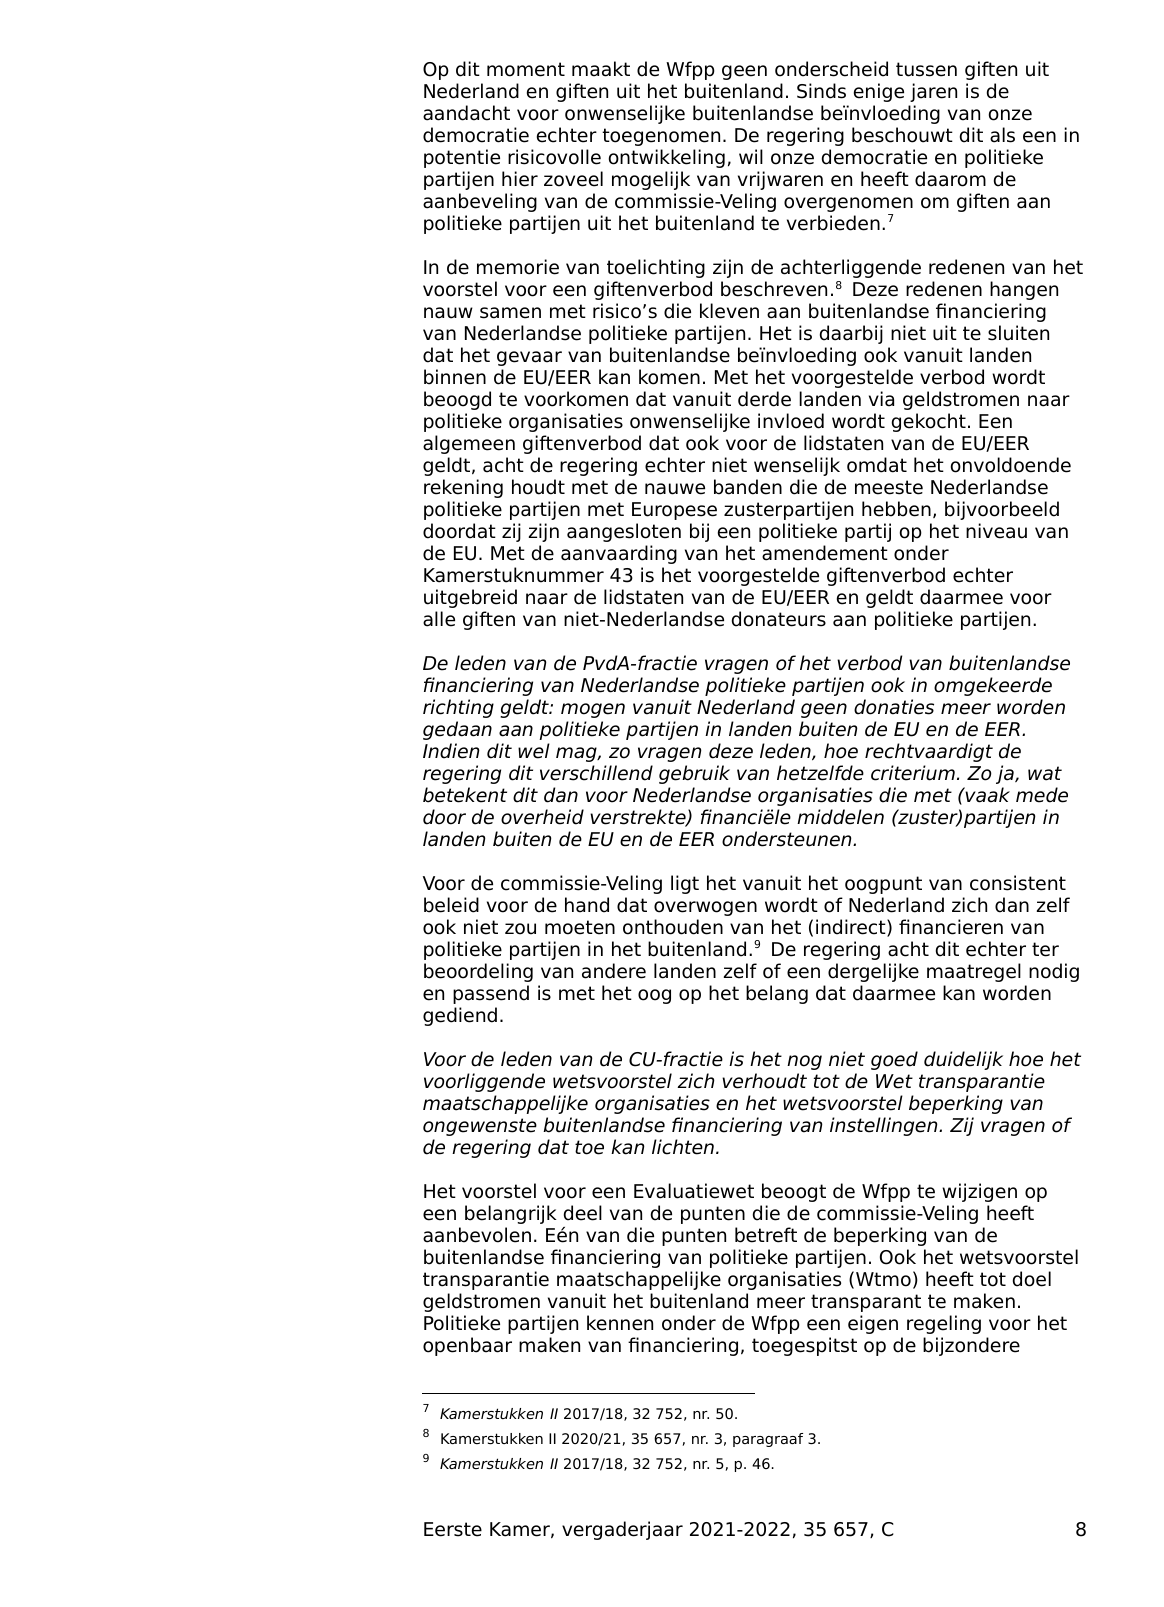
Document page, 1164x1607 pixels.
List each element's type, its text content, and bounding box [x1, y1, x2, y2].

text Voor de leden van de CU-fractie is het nog niet goed duidelijk hoe het voorliggende wetsvoorstel zich verhoudt tot de Wet transparantie maatschappelijke organisaties en het wetsvoorstel beperking van ongewenste buitenlandse financiering van instellingen. Zij vragen of de regering dat toe kan lichten. [422, 1049, 1087, 1159]
text Kamerstukken II 2017/18, 32 752, nr. 50. [422, 1402, 1087, 1424]
text De leden van de PvdA-fractie vragen of het verbod van buitenlandse financiering van Nederlandse politieke partijen ook in omgekeerde richting geldt: mogen vanuit Nederland geen donaties meer worden gedaan aan politieke partijen in landen buiten de EU en de EER. Indien dit wel mag, zo vragen deze leden, hoe rechtvaardigt de regering dit verschillend gebruik van hetzelfde criterium. Zo ja, wat betekent dit dan voor Nederlandse organisaties die met (vaak mede door de overheid verstrekte) financiële middelen (zuster)partijen in landen buiten de EU en de EER ondersteunen. [422, 653, 1087, 851]
text Kamerstukken II 2020/21, 35 657, nr. 3, paragraaf 3. [422, 1427, 1087, 1449]
text Kamerstukken II 2017/18, 32 752, nr. 5, p. 46. [422, 1452, 1087, 1474]
text Het voorstel voor een Evaluatiewet beoogt de Wfpp te wijzigen op een belangrijk deel van de punten die de commissie-Veling heeft aanbevolen. Eén van die punten betreft de beperking van de buitenlandse financiering van politieke partijen. Ook het wetsvoorstel transparantie maatschappelijke organisaties (Wtmo) heeft tot doel geldstromen vanuit het buitenland meer transparant te maken. Politieke partijen kennen onder de Wfpp een eigen regeling voor het openbaar maken van financiering, toegespitst op de bijzondere [422, 1181, 1087, 1357]
text Op dit moment maakt de Wfpp geen onderscheid tussen giften uit Nederland en giften uit het buitenland. Sinds enige jaren is de aandacht voor onwenselijke buitenlandse beïnvloeding van onze democratie echter toegenomen. De regering beschouwt dit als een in potentie risicovolle ontwikkeling, wil onze democratie en politieke partijen hier zoveel mogelijk van vrijwaren en heeft daarom de aanbeveling van de commissie-Veling overgenomen om giften aan politieke partijen uit het buitenland te verbieden. [422, 59, 1087, 235]
text In de memorie van toelichting zijn de achterliggende redenen van het voorstel voor een giftenverbod beschreven. Deze redenen hangen nauw samen met risico’s die kleven aan buitenlandse financiering van Nederlandse politieke partijen. Het is daarbij niet uit te sluiten dat het gevaar van buitenlandse beïnvloeding ook vanuit landen binnen de EU/EER kan komen. Met het voorgestelde verbod wordt beoogd te voorkomen dat vanuit derde landen via geldstromen naar politieke organisaties onwenselijke invloed wordt gekocht. Een algemeen giftenverbod dat ook voor de lidstaten van de EU/EER geldt, acht de regering echter niet wenselijk omdat het onvoldoende rekening houdt met de nauwe banden die de meeste Nederlandse politieke partijen met Europese zusterpartijen hebben, bijvoorbeeld doordat zij zijn aangesloten bij een politieke partij op het niveau van de EU. Met de aanvaarding van het amendement onder Kamerstuknummer 43 is het voorgestelde giftenverbod echter uitgebreid naar de lidstaten van de EU/EER en geldt daarmee voor alle giften van niet-Nederlandse donateurs aan politieke partijen. [422, 257, 1087, 631]
text Voor de commissie-Veling ligt het vanuit het oogpunt van consistent beleid voor de hand dat overwogen wordt of Nederland zich dan zelf ook niet zou moeten onthouden van het (indirect) financieren van politieke partijen in het buitenland. De regering acht dit echter ter beoordeling van andere landen zelf of een dergelijke maatregel nodig en passend is met het oog op het belang dat daarmee kan worden gediend. [422, 873, 1087, 1027]
